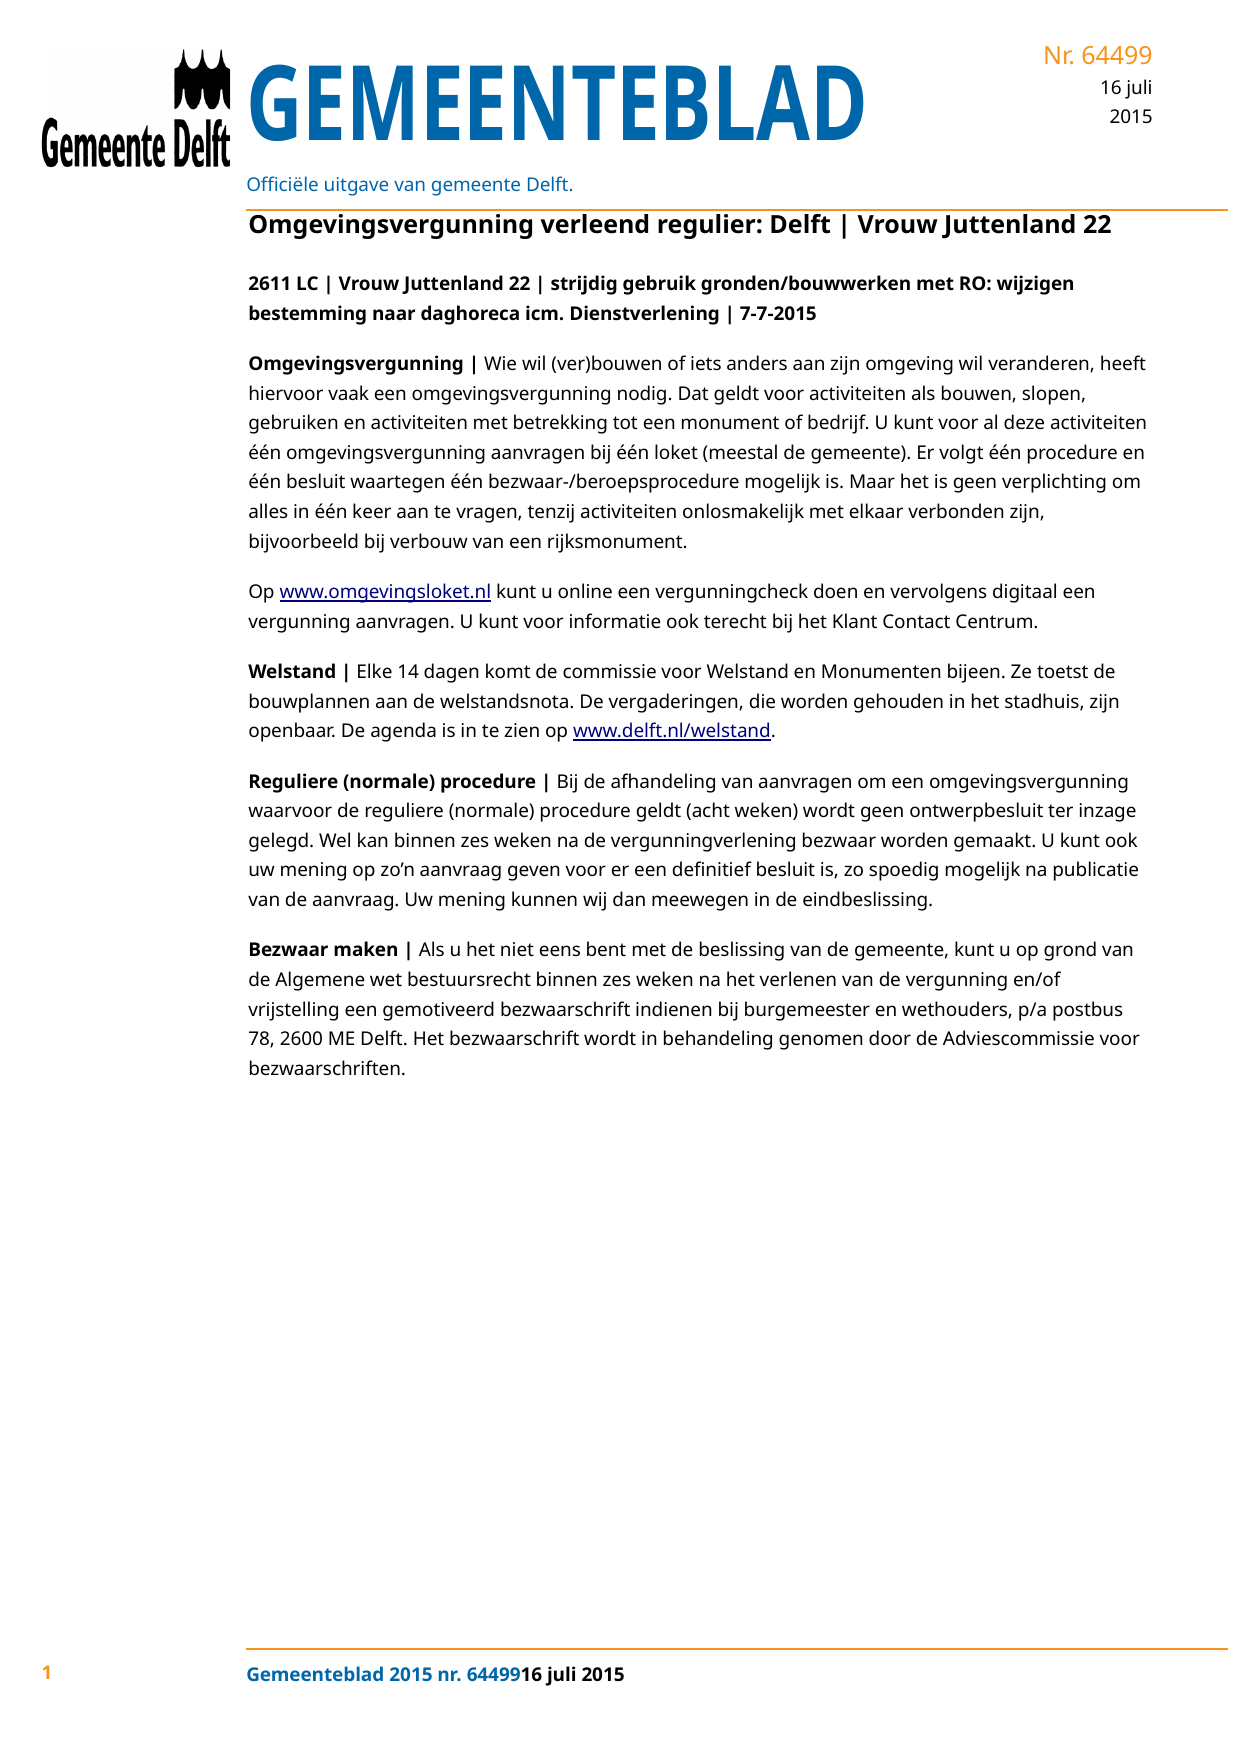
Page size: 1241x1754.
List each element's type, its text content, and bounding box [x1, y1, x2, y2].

text Omgevingsvergunning | Wie wil (ver)bouwen of iets anders aan zijn omgeving wil veranderen, heeft hiervoor vaak een omgevingsvergunning nodig. Dat geldt voor activiteiten als bouwen, slopen, gebruiken en activiteiten met betrekking tot een monument of bedrijf. U kunt voor al deze activiteiten één omgevingsvergunning aanvragen bij één loket (meestal de gemeente). Er volgt één procedure en één besluit waartegen één bezwaar-/beroepsprocedure mogelijk is. Maar het is geen verplichting om alles in één keer aan te vragen, tenzij activiteiten onlosmakelijk met elkaar verbonden zijn, bijvoorbeeld bij verbouw van een rijksmonument. [248, 350, 1152, 553]
text Reguliere (normale) procedure | Bij de afhandeling van aanvragen om een omgevingsvergunning waarvoor de reguliere (normale) procedure geldt (acht weken) wordt geen ontwerpbesluit ter inzage gelegd. Wel kan binnen zes weken na de vergunningverlening bezwaar worden gemaakt. U kunt ook uw mening op zo’n aanvraag geven voor er een definitief besluit is, zo spoedig mogelijk na publicatie van de aanvraag. Uw mening kunnen wij dan meewegen in de eindbeslissing. [248, 768, 1152, 912]
text Welstand | Elke 14 dagen komt de commissie voor Welstand en Monumenten bijeen. Ze toetst de bouwplannen aan de welstandsnota. De vergaderingen, die worden gehouden in het stadhuis, zijn openbaar. De agenda is in te zien op www.delft.nl/welstand. [248, 658, 1152, 743]
picture [41, 47, 231, 172]
text Omgevingsvergunning verleend regulier: Delft | Vrouw Juttenland 22 [248, 211, 1152, 241]
text 2611 LC | Vrouw Juttenland 22 | strijdig gebruik gronden/bouwwerken met RO: wijzigen bestemming naar daghoreca icm. Dienstverlening | 7-7-2015 [248, 270, 1152, 326]
text Op www.omgevingsloket.nl kunt u online een vergunningcheck doen en vervolgens digitaal een vergunning aanvragen. U kunt voor informatie ook terecht bij het Klant Contact Centrum. [248, 578, 1152, 633]
text Bezwaar maken | Als u het niet eens bent met de beslissing van de gemeente, kunt u op grond van de Algemene wet bestuursrecht binnen zes weken na het verlenen van de vergunning en/of vrijstelling een gemotiveerd bezwaarschrift indienen bij burgemeester en wethouders, p/a postbus 78, 2600 ME Delft. Het bezwaarschrift wordt in behandeling genomen door de Adviescommissie voor bezwaarschriften. [248, 937, 1152, 1081]
